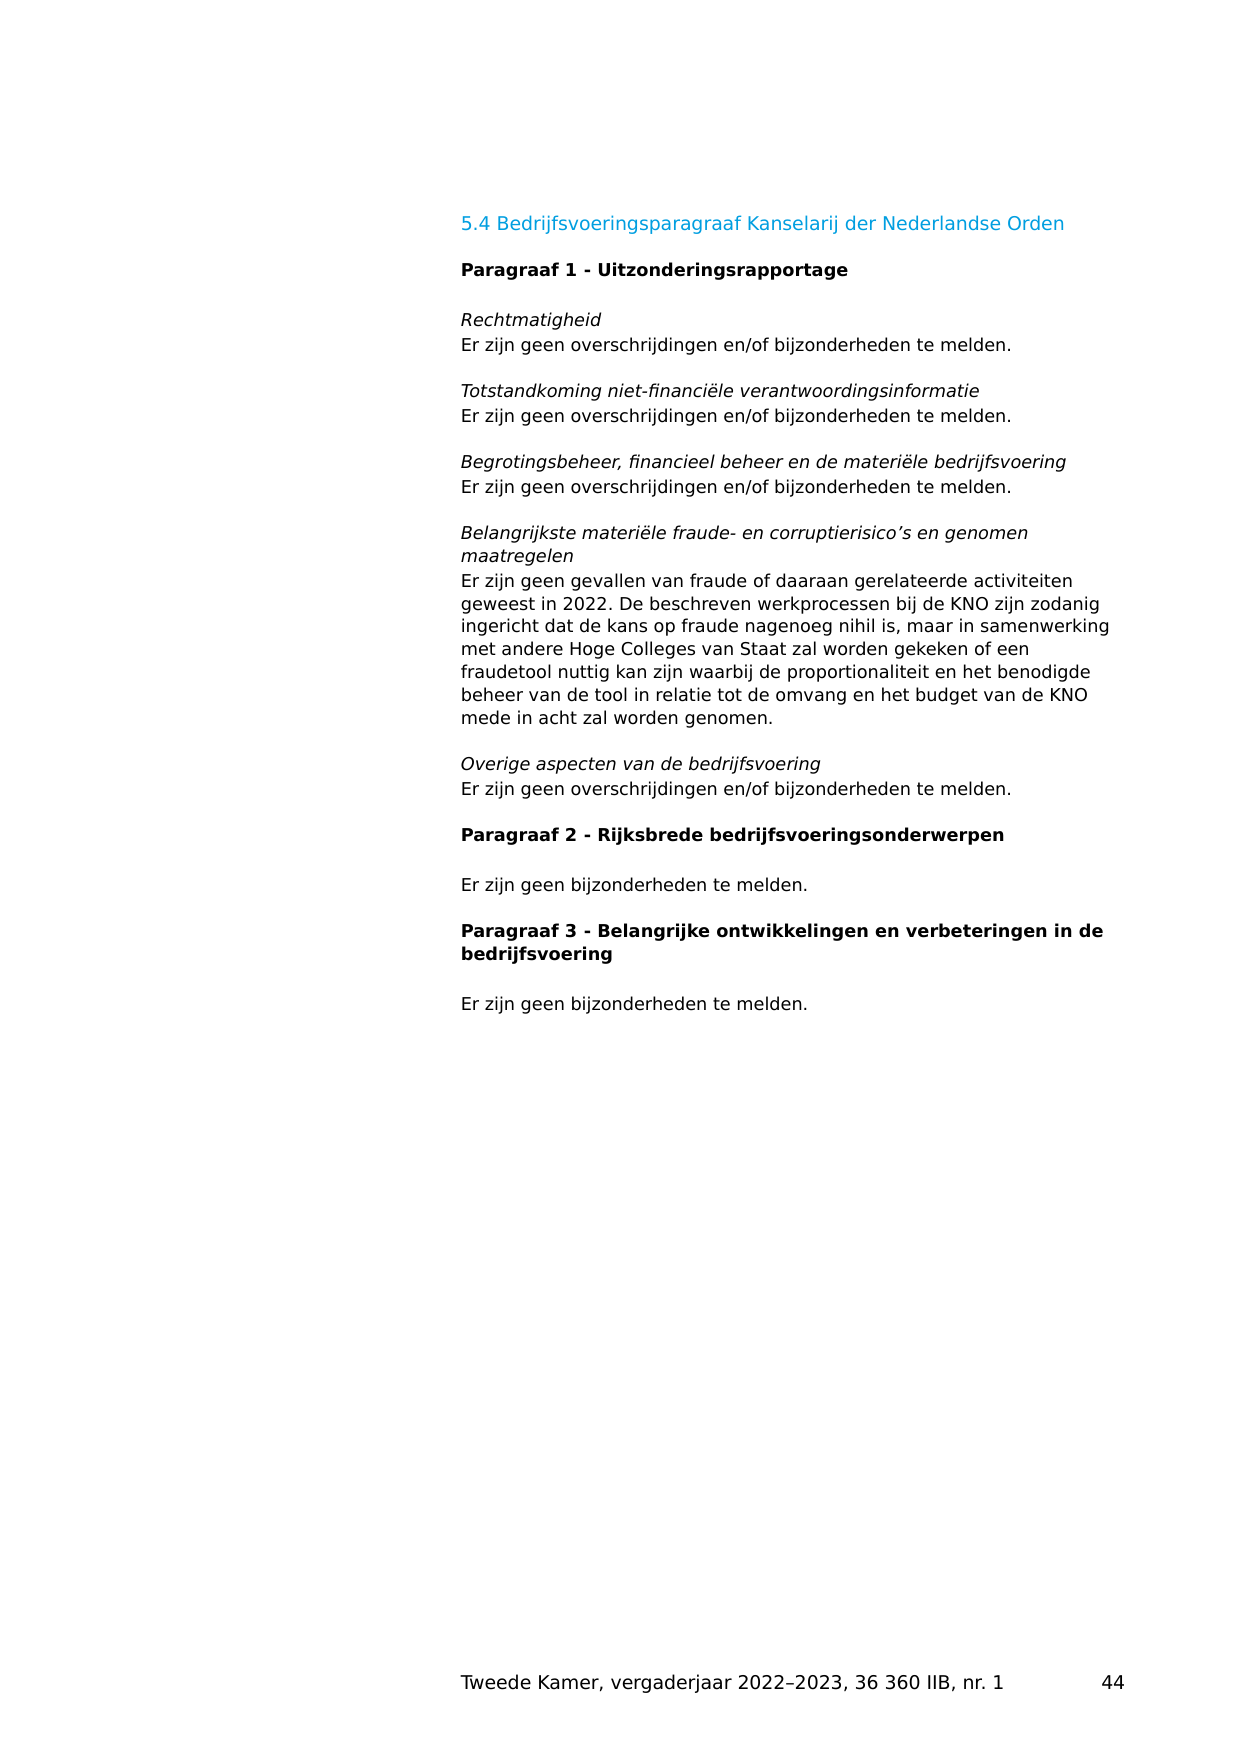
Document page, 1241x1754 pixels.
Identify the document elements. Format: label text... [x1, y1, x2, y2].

text Er zijn geen overschrijdingen en/of bijzonderheden te melden. [461, 777, 1125, 800]
title 5.4 Bedrijfsvoeringsparagraaf Kanselarij der Nederlandse Orden [461, 213, 1125, 235]
text Er zijn geen overschrijdingen en/of bijzonderheden te melden. [461, 404, 1125, 427]
text Belangrijkste materiële fraude- en corruptierisico’s en genomen maatregelen [461, 521, 1125, 567]
text Er zijn geen overschrijdingen en/of bijzonderheden te melden. [461, 333, 1125, 356]
text Begrotingsbeheer, financieel beheer en de materiële bedrijfsvoering [461, 450, 1125, 473]
text Paragraaf 1 - Uitzonderingsrapportage [461, 258, 1125, 281]
text Overige aspecten van de bedrijfsvoering [461, 752, 1125, 775]
text Totstandkoming niet-financiële verantwoordingsinformatie [461, 379, 1125, 402]
text Er zijn geen overschrijdingen en/of bijzonderheden te melden. [461, 475, 1125, 498]
text Er zijn geen gevallen van fraude of daaraan gerelateerde activiteiten geweest in 2022. De beschreven werkprocessen bij de KNO zijn zodanig ingericht dat de kans op fraude nagenoeg nihil is, maar in samenwerking met andere Hoge Colleges van Staat zal worden gekeken of een fraudetool nuttig kan zijn waarbij de proportionaliteit en het benodigde beheer van de tool in relatie tot de omvang en het budget van de KNO mede in acht zal worden genomen. [461, 569, 1125, 729]
text Er zijn geen bijzonderheden te melden. [461, 992, 1125, 1014]
text Rechtmatigheid [461, 308, 1125, 331]
text Er zijn geen bijzonderheden te melden. [461, 873, 1125, 896]
text Paragraaf 3 - Belangrijke ontwikkelingen en verbeteringen in de bedrijfsvoering [461, 919, 1125, 964]
text Paragraaf 2 - Rijksbrede bedrijfsvoeringsonderwerpen [461, 823, 1125, 846]
